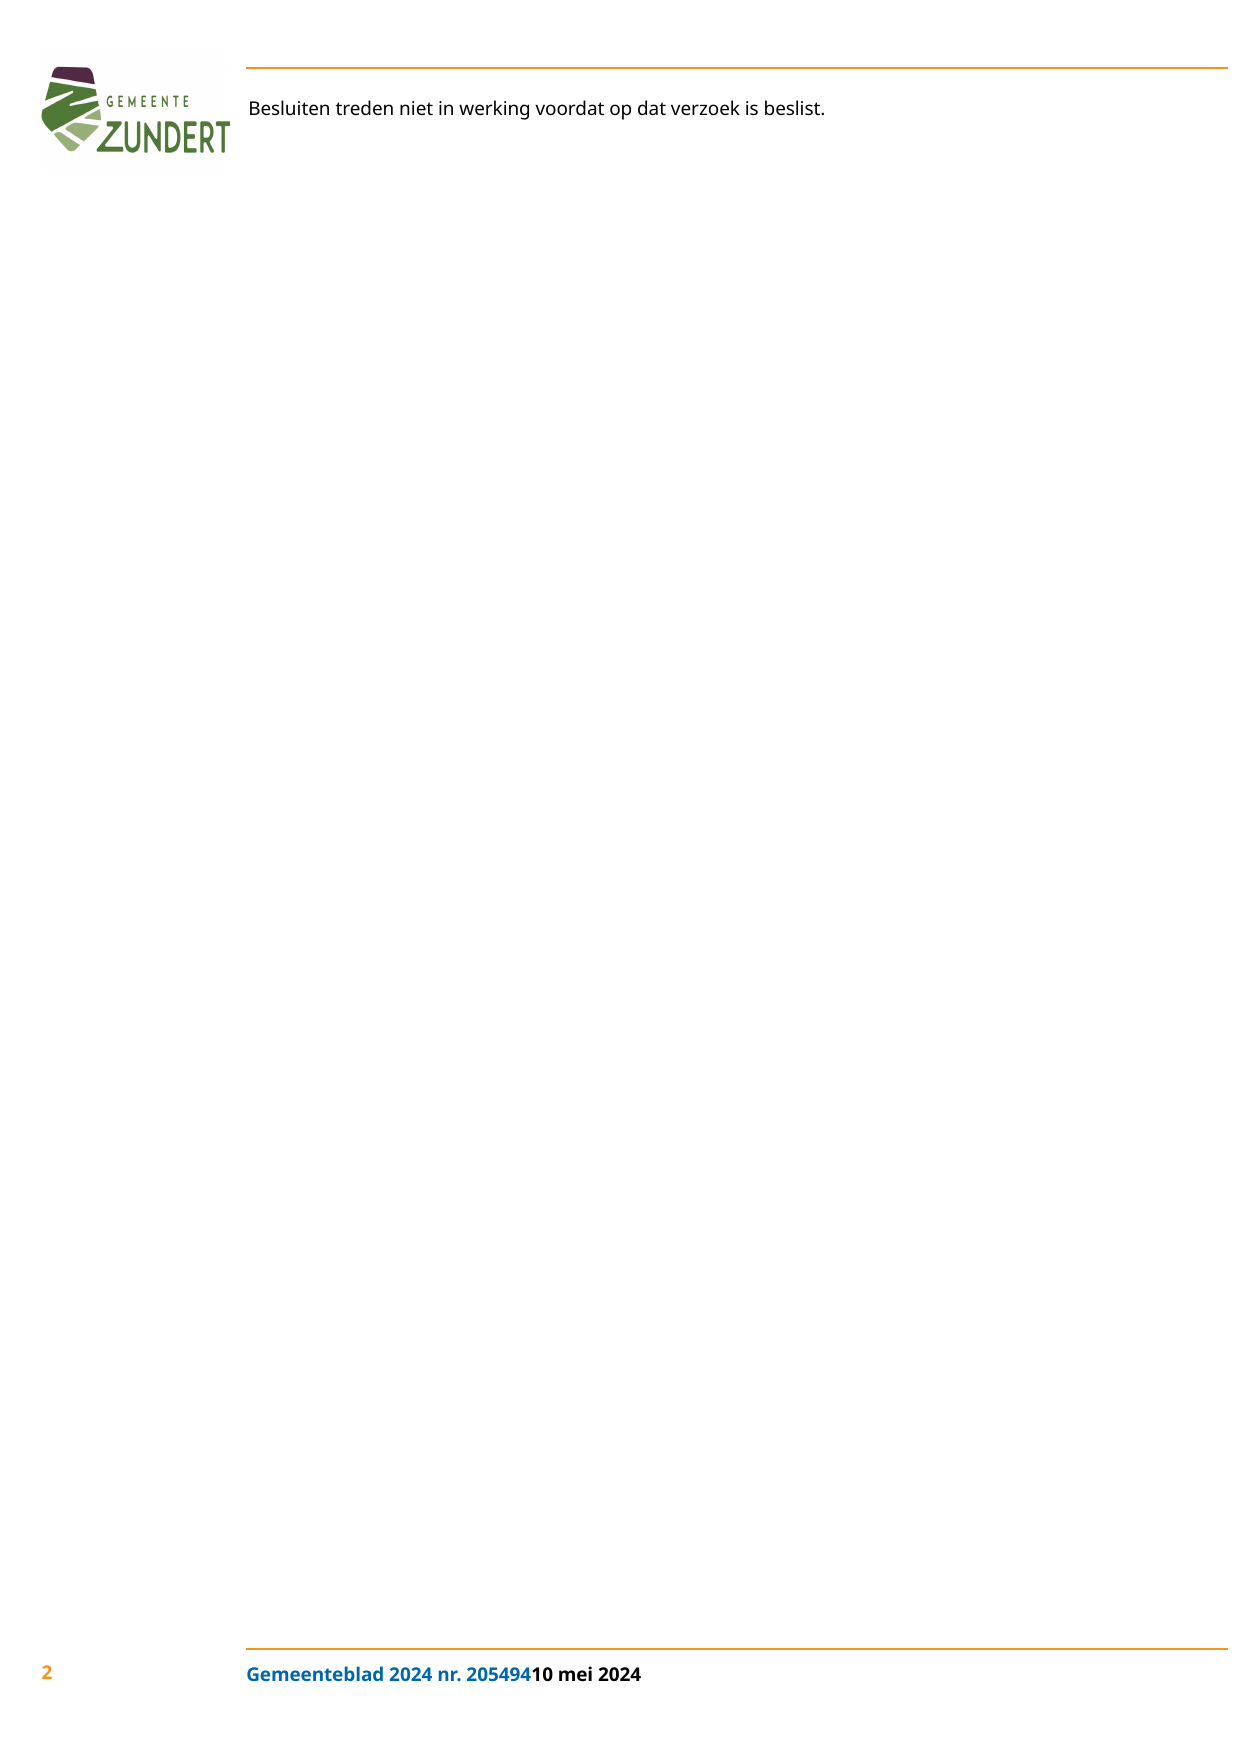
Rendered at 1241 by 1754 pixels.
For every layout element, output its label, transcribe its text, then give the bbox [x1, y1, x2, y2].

picture [41, 47, 231, 172]
text Besluiten treden niet in werking voordat op dat verzoek is beslist. [248, 95, 1152, 121]
